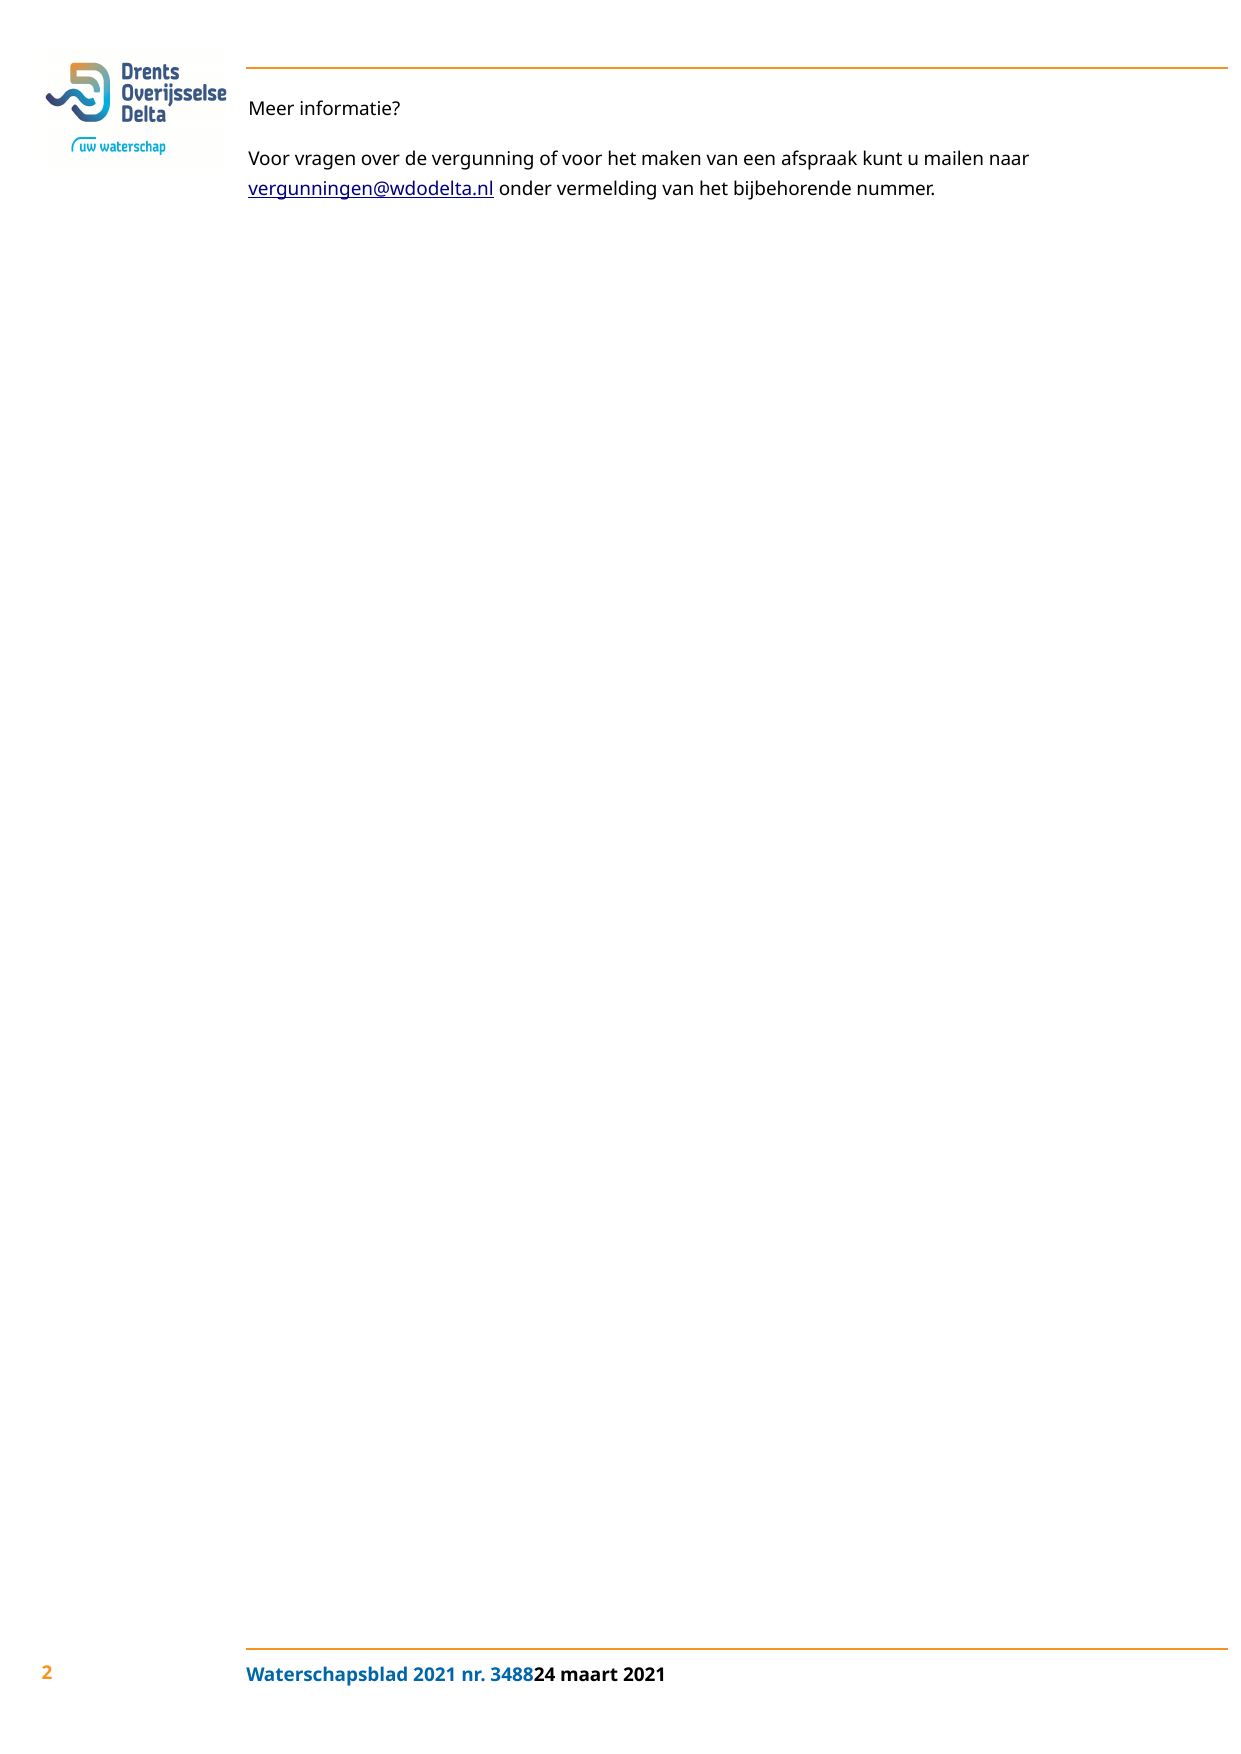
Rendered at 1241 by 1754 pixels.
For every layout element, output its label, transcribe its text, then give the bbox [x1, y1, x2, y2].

picture [41, 47, 231, 172]
text Voor vragen over de vergunning of voor het maken van een afspraak kunt u mailen naar vergunningen@wdodelta.nl onder vermelding van het bijbehorende nummer. [248, 145, 1152, 201]
text Meer informatie? [248, 95, 1152, 121]
